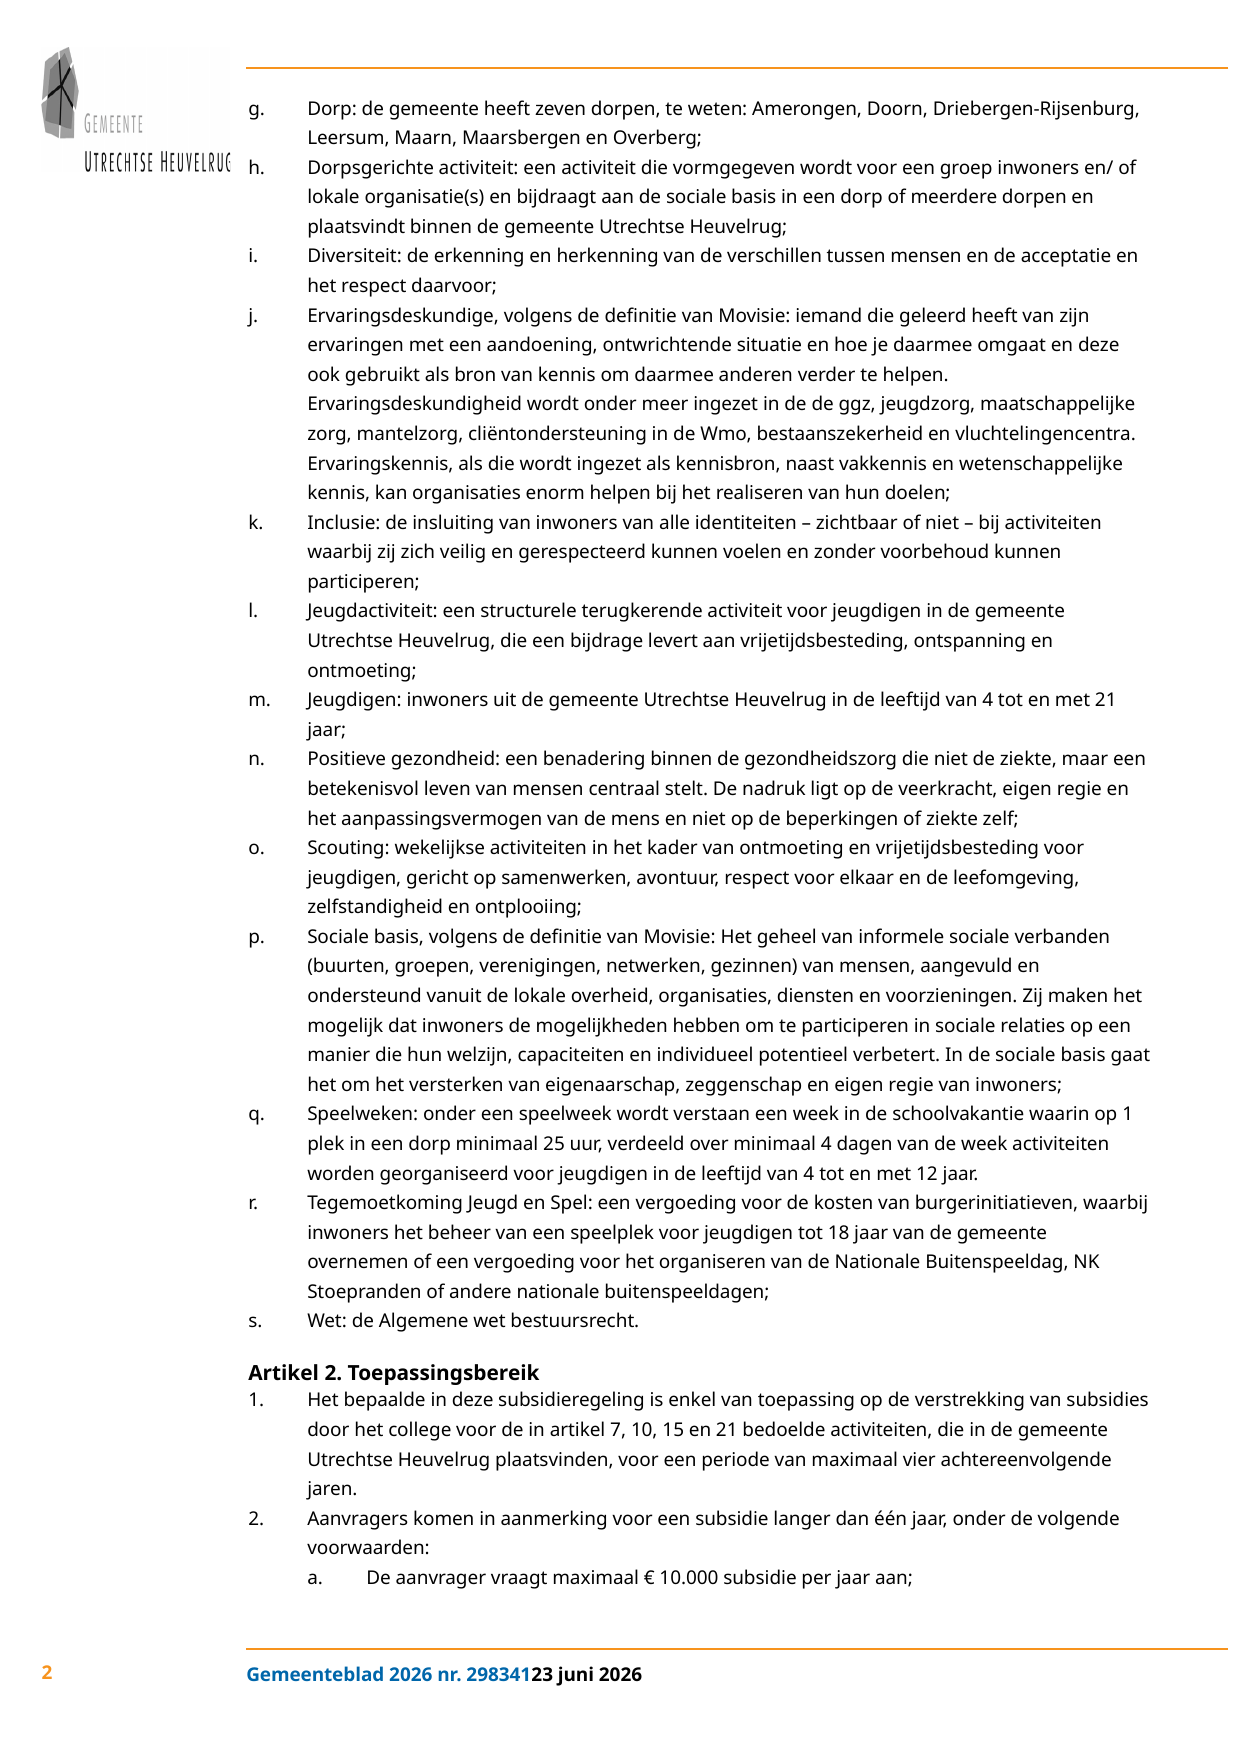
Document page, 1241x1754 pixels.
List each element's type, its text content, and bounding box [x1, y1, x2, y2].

list Wet: de Algemene wet bestuursrecht. [248, 1308, 1152, 1333]
list Diversiteit: de erkenning en herkenning van de verschillen tussen mensen en de acceptatie en het respect daarvoor; [248, 243, 1152, 298]
list Speelweken: onder een speelweek wordt verstaan een week in de schoolvakantie waarin op 1 plek in een dorp minimaal 25 uur, verdeeld over minimaal 4 dagen van de week activiteiten worden georganiseerd voor jeugdigen in de leeftijd van 4 tot en met 12 jaar. [248, 1101, 1152, 1186]
list Tegemoetkoming Jeugd en Spel: een vergoeding voor de kosten van burgerinitiatieven, waarbij inwoners het beheer van een speelplek voor jeugdigen tot 18 jaar van de gemeente overnemen of een vergoeding voor het organiseren van de Nationale Buitenspeeldag, NK Stoepranden of andere nationale buitenspeeldagen; [248, 1189, 1152, 1304]
list Ervaringsdeskundige, volgens de definitie van Movisie: iemand die geleerd heeft van zijn ervaringen met een aandoening, ontwrichtende situatie en hoe je daarmee omgaat en deze ook gebruikt als bron van kennis om daarmee anderen verder te helpen. Ervaringsdeskundigheid wordt onder meer ingezet in de de ggz, jeugdzorg, maatschappelijke zorg, mantelzorg, cliëntondersteuning in de Wmo, bestaanszekerheid en vluchtelingencentra. Ervaringskennis, als die wordt ingezet als kennisbron, naast vakkennis en wetenschappelijke kennis, kan organisaties enorm helpen bij het realiseren van hun doelen; [248, 302, 1152, 505]
list De aanvrager vraagt maximaal € 10.000 subsidie per jaar aan; [307, 1564, 1152, 1590]
list Het bepaalde in deze subsidieregeling is enkel van toepassing op de verstrekking van subsidies door het college voor de in artikel 7, 10, 15 en 21 bedoelde activiteiten, die in de gemeente Utrechtse Heuvelrug plaatsvinden, voor een periode van maximaal vier achtereenvolgende jaren. [248, 1387, 1152, 1501]
text Artikel 2. Toepassingsbereik [248, 1358, 1152, 1387]
list Jeugdigen: inwoners uit de gemeente Utrechtse Heuvelrug in de leeftijd van 4 tot en met 21 jaar; [248, 686, 1152, 742]
list Positieve gezondheid: een benadering binnen de gezondheidszorg die niet de ziekte, maar een betekenisvol leven van mensen centraal stelt. De nadruk ligt op de veerkracht, eigen regie en het aanpassingsvermogen van de mens en niet op de beperkingen of ziekte zelf; [248, 746, 1152, 831]
picture [41, 47, 231, 172]
list Scouting: wekelijkse activiteiten in het kader van ontmoeting en vrijetijdsbesteding voor jeugdigen, gericht op samenwerken, avontuur, respect voor elkaar en de leefomgeving, zelfstandigheid en ontplooiing; [248, 834, 1152, 919]
list Jeugdactiviteit: een structurele terugkerende activiteit voor jeugdigen in de gemeente Utrechtse Heuvelrug, die een bijdrage levert aan vrijetijdsbesteding, ontspanning en ontmoeting; [248, 598, 1152, 683]
list Sociale basis, volgens de definitie van Movisie: Het geheel van informele sociale verbanden (buurten, groepen, verenigingen, netwerken, gezinnen) van mensen, aangevuld en ondersteund vanuit de lokale overheid, organisaties, diensten en voorzieningen. Zij maken het mogelijk dat inwoners de mogelijkheden hebben om te participeren in sociale relaties op een manier die hun welzijn, capaciteiten en individueel potentieel verbetert. In de sociale basis gaat het om het versterken van eigenaarschap, zeggenschap en eigen regie van inwoners; [248, 923, 1152, 1097]
list Dorpsgerichte activiteit: een activiteit die vormgegeven wordt voor een groep inwoners en/ of lokale organisatie(s) en bijdraagt aan de sociale basis in een dorp of meerdere dorpen en plaatsvindt binnen de gemeente Utrechtse Heuvelrug; [248, 154, 1152, 239]
list Dorp: de gemeente heeft zeven dorpen, te weten: Amerongen, Doorn, Driebergen-Rijsenburg, Leersum, Maarn, Maarsbergen en Overberg; [248, 95, 1152, 150]
list Inclusie: de insluiting van inwoners van alle identiteiten – zichtbaar of niet – bij activiteiten waarbij zij zich veilig en gerespecteerd kunnen voelen en zonder voorbehoud kunnen participeren; [248, 509, 1152, 594]
list Aanvragers komen in aanmerking voor een subsidie langer dan één jaar, onder de volgende voorwaarden: [248, 1505, 1152, 1560]
